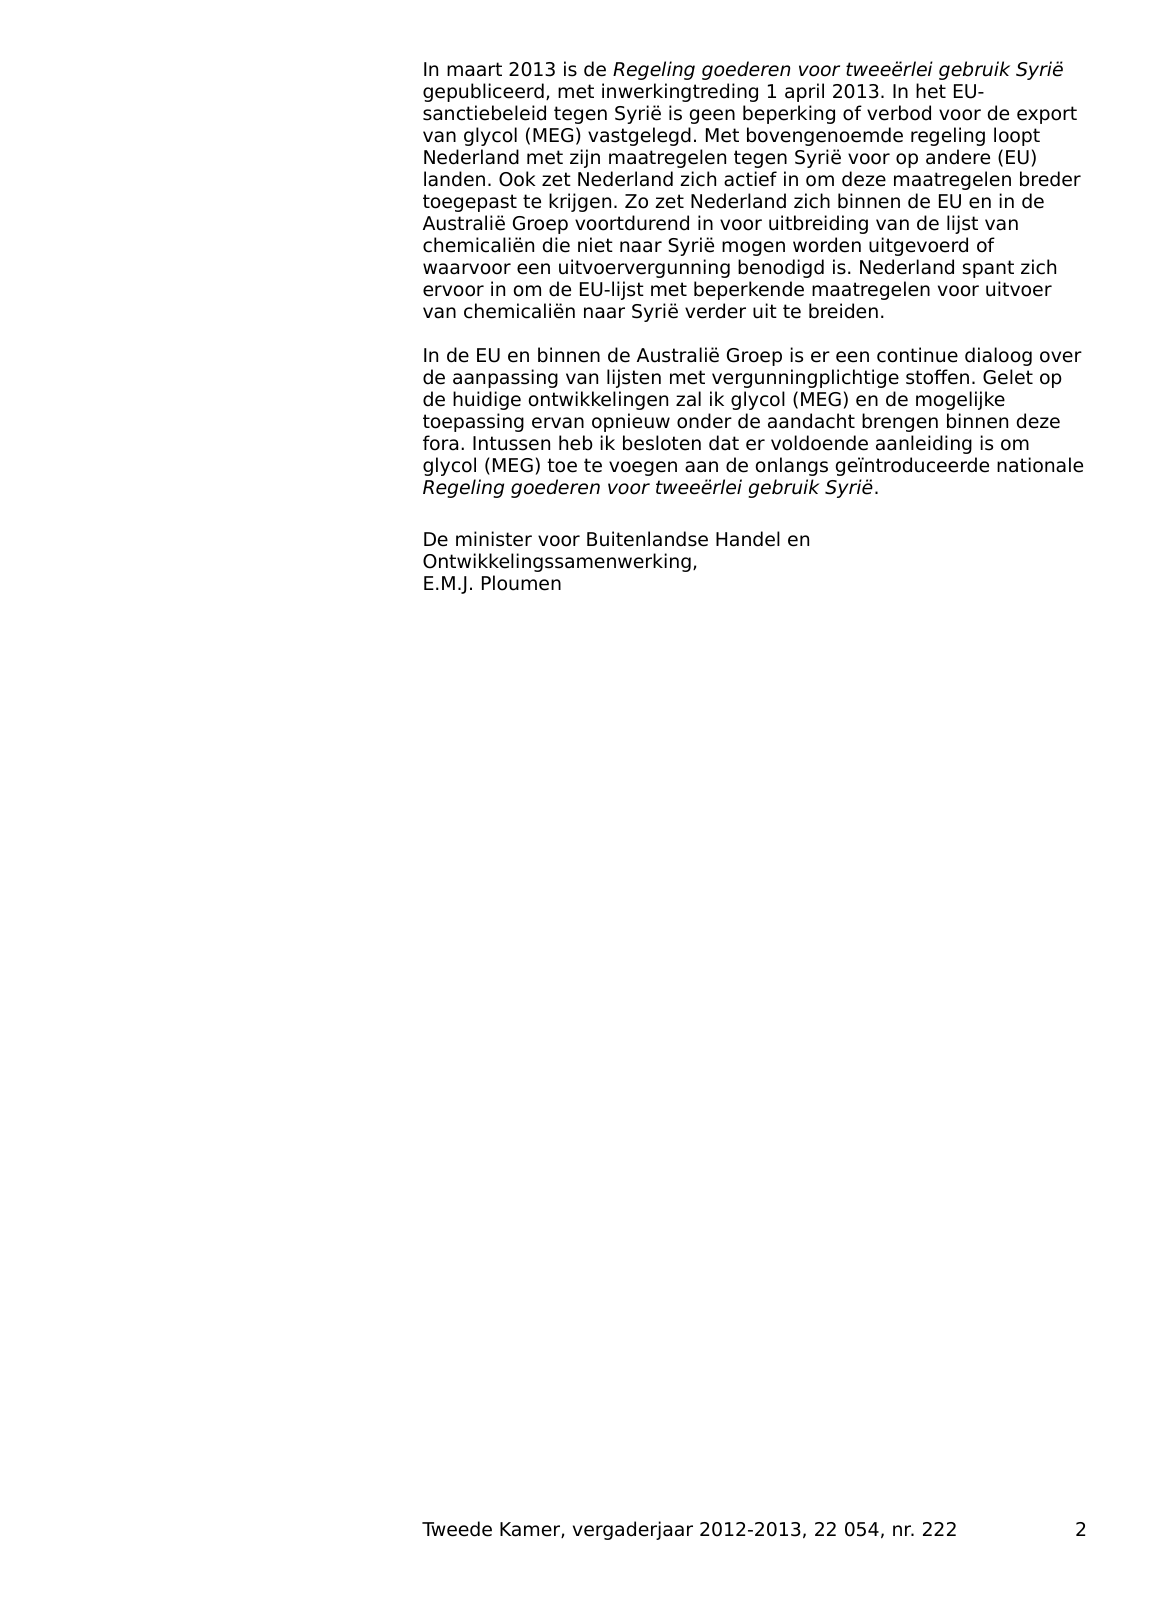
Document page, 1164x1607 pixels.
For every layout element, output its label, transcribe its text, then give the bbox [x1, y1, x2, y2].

text In de EU en binnen de Australië Groep is er een continue dialoog over de aanpassing van lijsten met vergunningplichtige stoffen. Gelet op de huidige ontwikkelingen zal ik glycol (MEG) en de mogelijke toepassing ervan opnieuw onder de aandacht brengen binnen deze fora. Intussen heb ik besloten dat er voldoende aanleiding is om glycol (MEG) toe te voegen aan de onlangs geïntroduceerde nationale Regeling goederen voor tweeërlei gebruik Syrië. [422, 345, 1087, 499]
text In maart 2013 is de Regeling goederen voor tweeërlei gebruik Syrië gepubliceerd, met inwerkingtreding 1 april 2013. In het EU-sanctiebeleid tegen Syrië is geen beperking of verbod voor de export van glycol (MEG) vastgelegd. Met bovengenoemde regeling loopt Nederland met zijn maatregelen tegen Syrië voor op andere (EU) landen. Ook zet Nederland zich actief in om deze maatregelen breder toegepast te krijgen. Zo zet Nederland zich binnen de EU en in de Australië Groep voortdurend in voor uitbreiding van de lijst van chemicaliën die niet naar Syrië mogen worden uitgevoerd of waarvoor een uitvoervergunning benodigd is. Nederland spant zich ervoor in om de EU-lijst met beperkende maatregelen voor uitvoer van chemicaliën naar Syrië verder uit te breiden. [422, 59, 1087, 323]
text De minister voor Buitenlandse Handel en Ontwikkelingssamenwerking, E.M.J. Ploumen [422, 529, 1087, 595]
